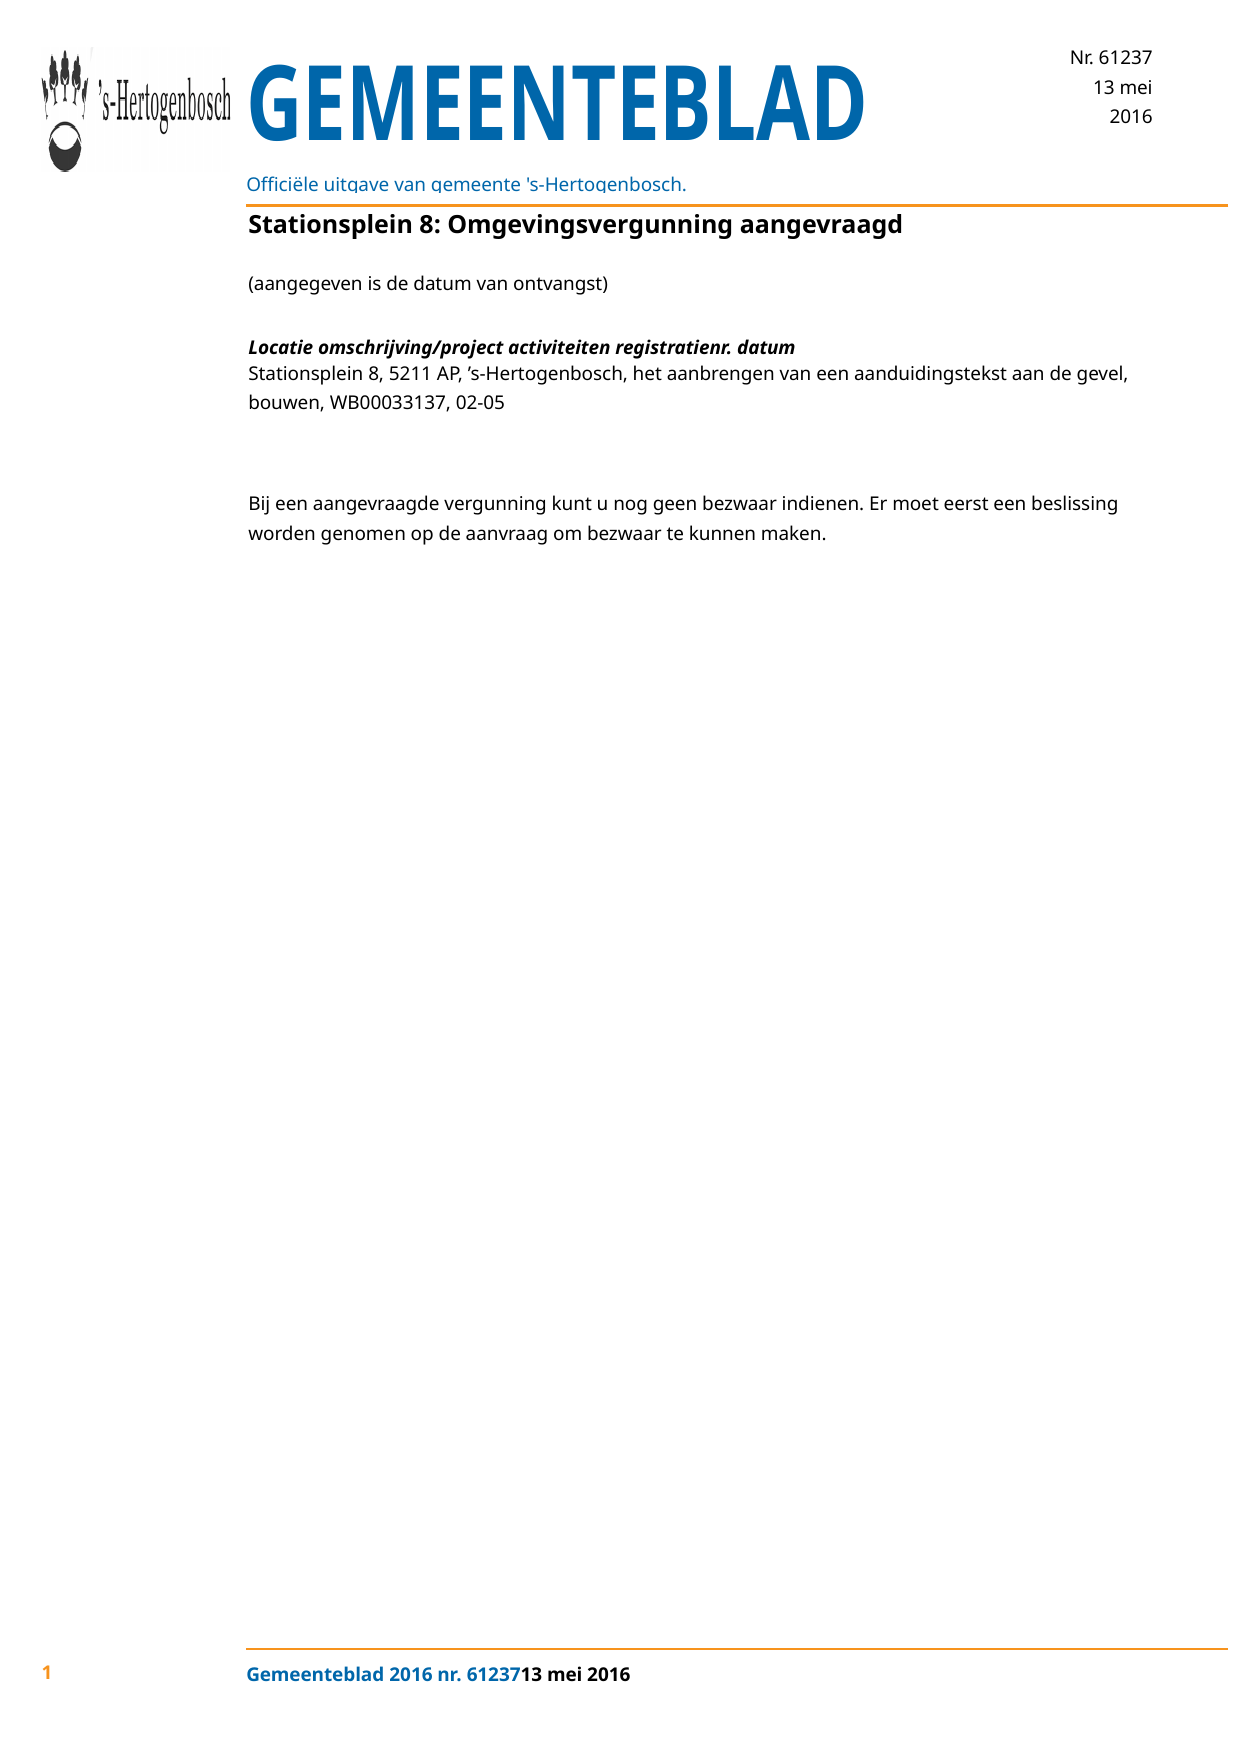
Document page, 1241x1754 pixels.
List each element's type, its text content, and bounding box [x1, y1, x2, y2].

text (aangegeven is de datum van ontvangst) [248, 270, 1152, 296]
picture [41, 47, 231, 172]
text Locatie omschrijving/project activiteiten registratienr. datum [248, 334, 1152, 360]
text Stationsplein 8: Omgevingsvergunning aangevraagd [248, 207, 1152, 241]
text Bij een aangevraagde vergunning kunt u nog geen bezwaar indienen. Er moet eerst een beslissing worden genomen op de aanvraag om bezwaar te kunnen maken. [248, 490, 1152, 546]
text Stationsplein 8, 5211 AP, ’s-Hertogenbosch, het aanbrengen van een aanduidingstekst aan de gevel, bouwen, WB00033137, 02-05 [248, 360, 1152, 415]
